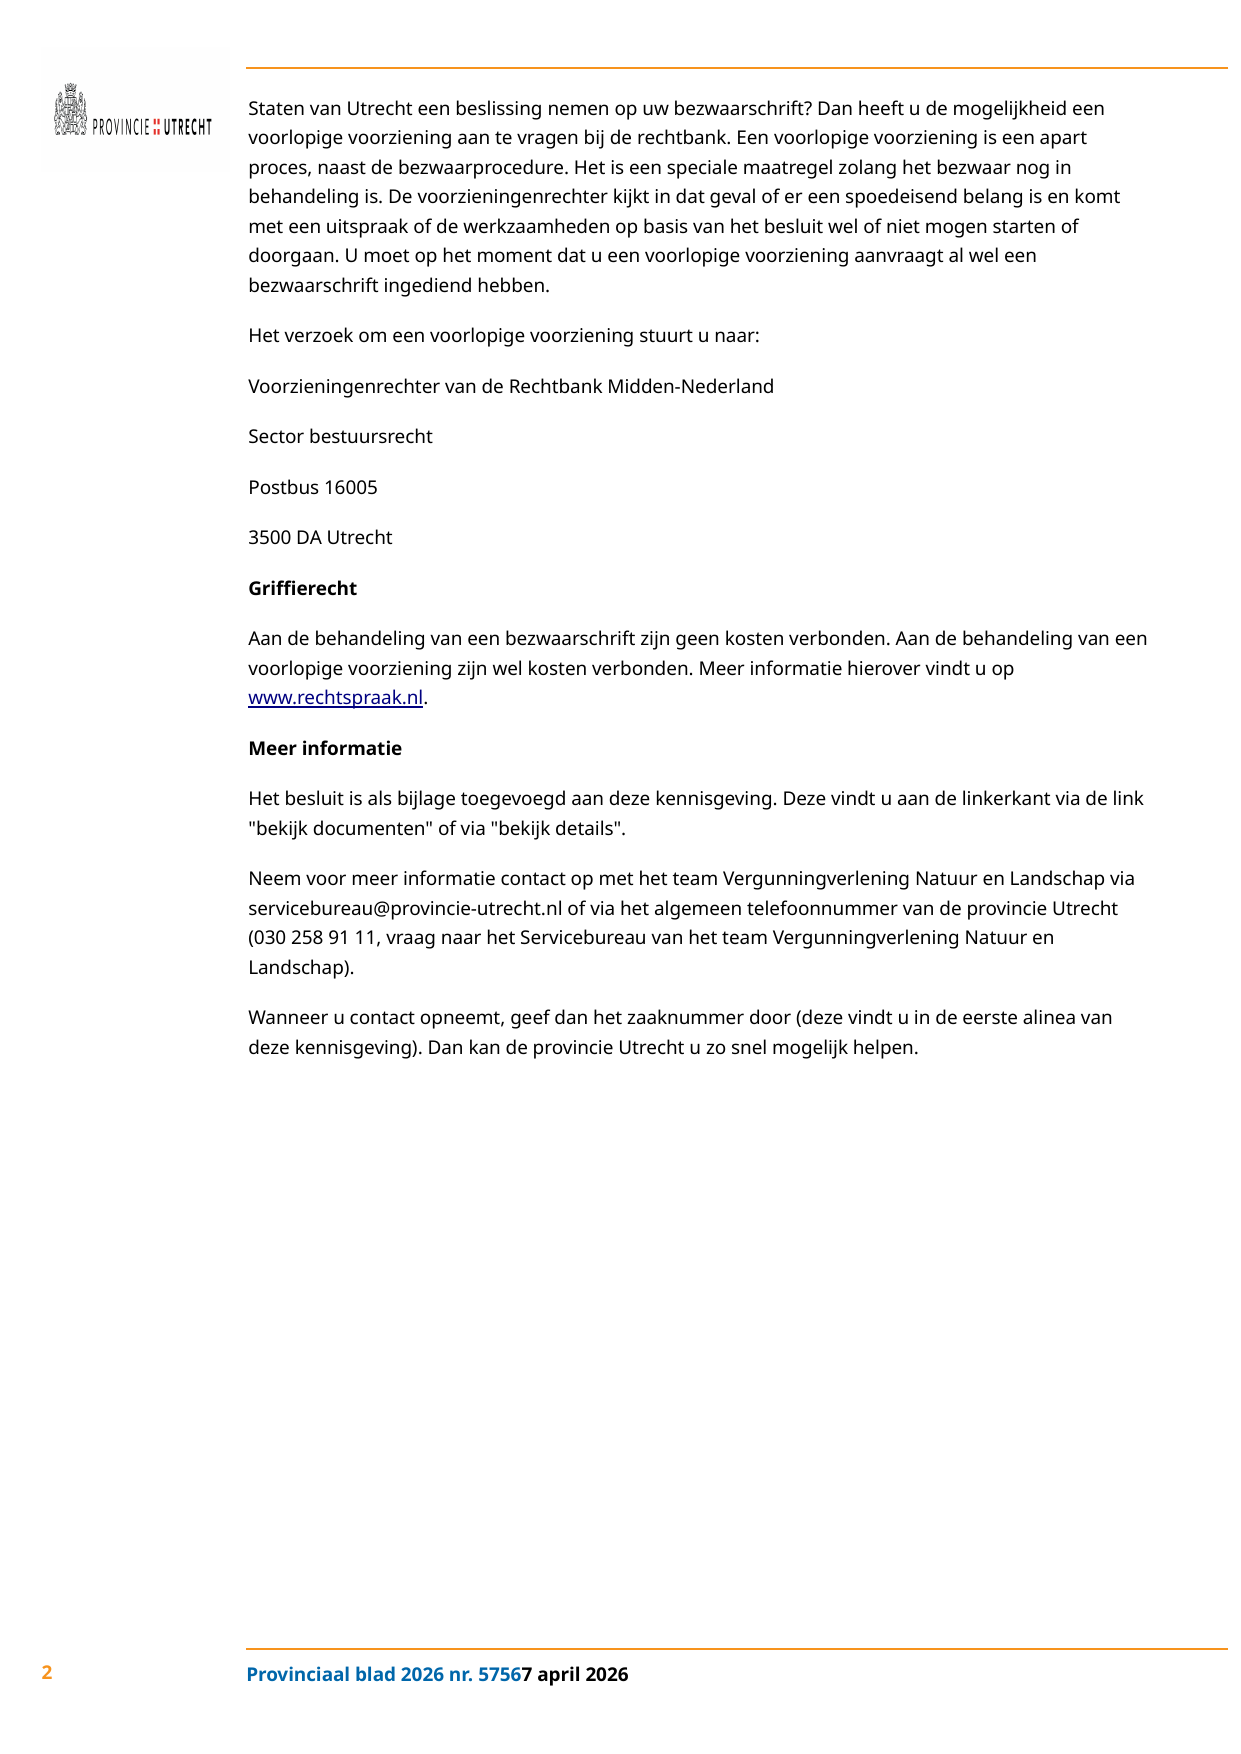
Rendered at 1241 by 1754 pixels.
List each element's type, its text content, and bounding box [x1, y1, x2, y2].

text Postbus 16005 [248, 474, 1152, 500]
text Meer informatie [248, 735, 1152, 761]
text 3500 DA Utrecht [248, 524, 1152, 550]
text Staten van Utrecht een beslissing nemen op uw bezwaarschrift? Dan heeft u de mogelijkheid een voorlopige voorziening aan te vragen bij de rechtbank. Een voorlopige voorziening is een apart proces, naast de bezwaarprocedure. Het is een speciale maatregel zolang het bezwaar nog in behandeling is. De voorzieningenrechter kijkt in dat geval of er een spoedeisend belang is en komt met een uitspraak of de werkzaamheden op basis van het besluit wel of niet mogen starten of doorgaan. U moet op het moment dat u een voorlopige voorziening aanvraagt al wel een bezwaarschrift ingediend hebben. [248, 95, 1152, 298]
text Het besluit is als bijlage toegevoegd aan deze kennisgeving. Deze vindt u aan de linkerkant via de link "bekijk documenten" of via "bekijk details". [248, 785, 1152, 841]
text Griffierecht [248, 575, 1152, 601]
text Het verzoek om een voorlopige voorziening stuurt u naar: [248, 323, 1152, 348]
text Sector bestuursrecht [248, 423, 1152, 449]
text Neem voor meer informatie contact op met het team Vergunningverlening Natuur en Landschap via servicebureau@provincie-utrecht.nl of via het algemeen telefoonnummer van de provincie Utrecht (030 258 91 11, vraag naar het Servicebureau van het team Vergunningverlening Natuur en Landschap). [248, 865, 1152, 980]
text Wanneer u contact opneemt, geef dan het zaaknummer door (deze vindt u in de eerste alinea van deze kennisgeving). Dan kan de provincie Utrecht u zo snel mogelijk helpen. [248, 1004, 1152, 1060]
text Voorzieningenrechter van de Rechtbank Midden-Nederland [248, 373, 1152, 399]
picture [41, 47, 231, 172]
text Aan de behandeling van een bezwaarschrift zijn geen kosten verbonden. Aan de behandeling van een voorlopige voorziening zijn wel kosten verbonden. Meer informatie hierover vindt u op www.rechtspraak.nl. [248, 625, 1152, 710]
